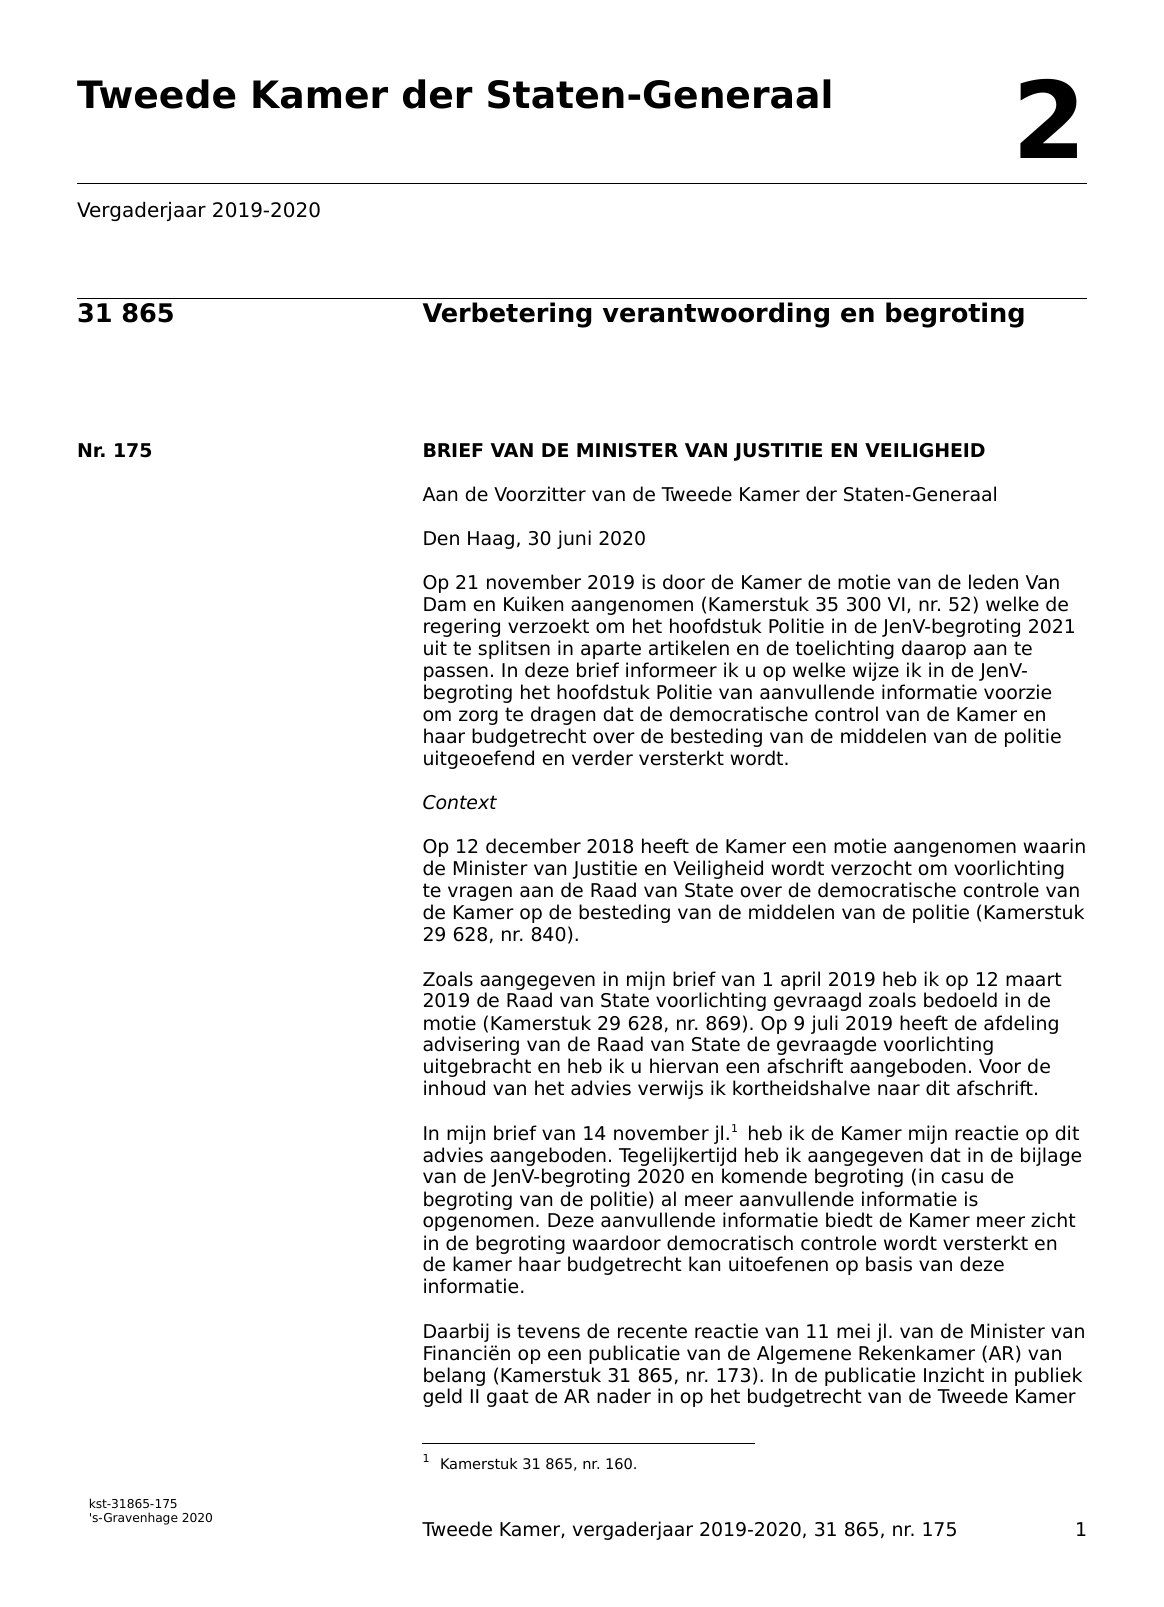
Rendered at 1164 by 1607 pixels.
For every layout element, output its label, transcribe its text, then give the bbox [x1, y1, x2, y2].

text Zoals aangegeven in mijn brief van 1 april 2019 heb ik op 12 maart 2019 de Raad van State voorlichting gevraagd zoals bedoeld in de motie (Kamerstuk 29 628, nr. 869). Op 9 juli 2019 heeft de afdeling advisering van de Raad van State de gevraagde voorlichting uitgebracht en heb ik u hiervan een afschrift aangeboden. Voor de inhoud van het advies verwijs ik kortheidshalve naar dit afschrift. [422, 968, 1087, 1100]
table_header 2 [886, 59, 1087, 183]
text Op 21 november 2019 is door de Kamer de motie van de leden Van Dam en Kuiken aangenomen (Kamerstuk 35 300 VI, nr. 52) welke de regering verzoekt om het hoofdstuk Politie in de JenV-begroting 2021 uit te splitsen in aparte artikelen en de toelichting daarop aan te passen. In deze brief informeer ik u op welke wijze ik in de JenV-begroting het hoofdstuk Politie van aanvullende informatie voorzie om zorg te dragen dat de democratische control van de Kamer en haar budgetrecht over de besteding van de middelen van de politie uitgeoefend en verder versterkt wordt. [422, 572, 1087, 770]
subtitle Nr. 175 BRIEF VAN DE MINISTER VAN JUSTITIE EN VEILIGHEID [77, 440, 1087, 462]
text Kamerstuk 31 865, nr. 160. [422, 1452, 1087, 1474]
text Op 12 december 2018 heeft de Kamer een motie aangenomen waarin de Minister van Justitie en Veiligheid wordt verzocht om voorlichting te vragen aan de Raad van State over de democratische controle van de Kamer op de besteding van de middelen van de politie (Kamerstuk 29 628, nr. 840). [422, 836, 1087, 946]
text Den Haag, 30 juni 2020 [422, 528, 1087, 550]
table_cell Vergaderjaar 2019-2020 [77, 184, 1087, 298]
text In mijn brief van 14 november jl. heb ik de Kamer mijn reactie op dit advies aangeboden. Tegelijkertijd heb ik aangegeven dat in de bijlage van de JenV-begroting 2020 en komende begroting (in casu de begroting van de politie) al meer aanvullende informatie is opgenomen. Deze aanvullende informatie biedt de Kamer meer zicht in de begroting waardoor democratisch controle wordt versterkt en de kamer haar budgetrecht kan uitoefenen op basis van deze informatie. [422, 1122, 1087, 1298]
table_header Tweede Kamer der Staten-Generaal [77, 59, 886, 183]
text Aan de Voorzitter van de Tweede Kamer der Staten-Generaal [422, 484, 1087, 506]
subtitle 31 865 Verbetering verantwoording en begroting [77, 299, 1087, 329]
text kst-31865-175 [88, 1497, 323, 1511]
subtitle Context [422, 792, 1087, 814]
text 's-Gravenhage 2020 [88, 1511, 323, 1525]
text Daarbij is tevens de recente reactie van 11 mei jl. van de Minister van Financiën op een publicatie van de Algemene Rekenkamer (AR) van belang (Kamerstuk 31 865, nr. 173). In de publicatie Inzicht in publiek geld II gaat de AR nader in op het budgetrecht van de Tweede Kamer [422, 1321, 1087, 1408]
